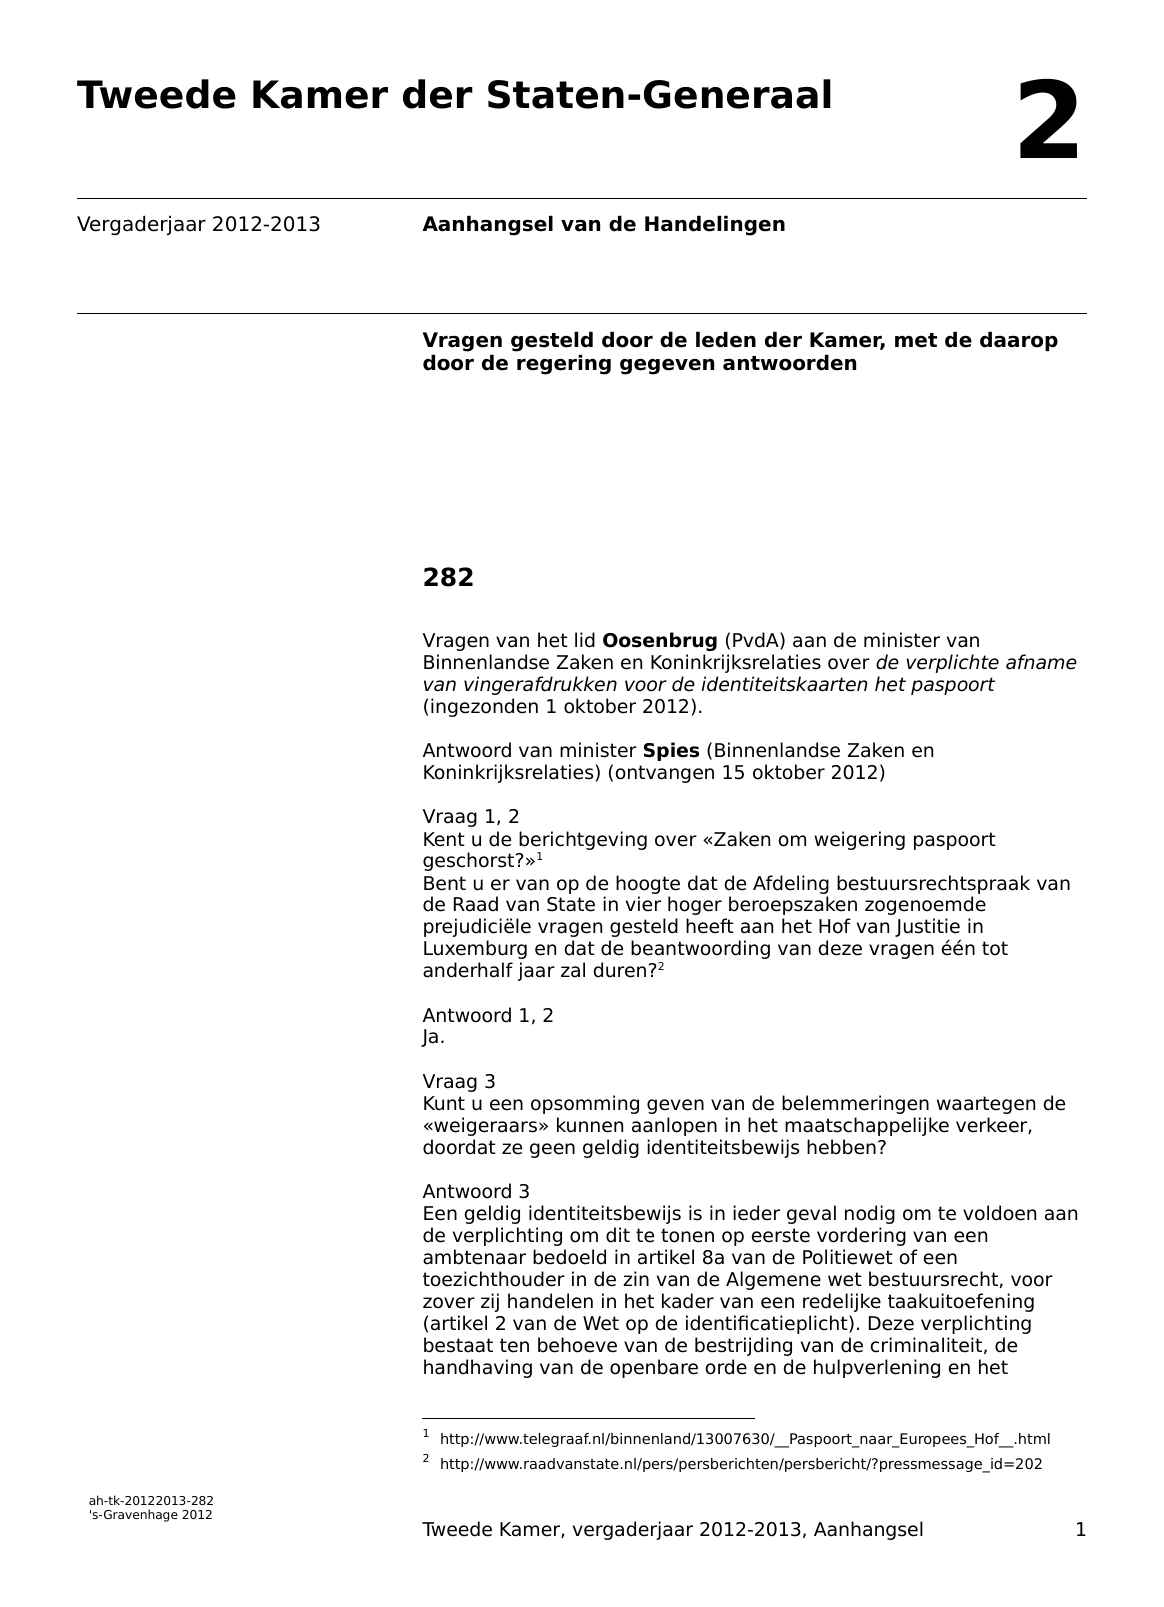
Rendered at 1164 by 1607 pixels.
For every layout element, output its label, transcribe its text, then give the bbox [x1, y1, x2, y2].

table_cell [77, 314, 422, 375]
text ah-tk-20122013-282 [88, 1494, 323, 1508]
text Kunt u een opsomming geven van de belemmeringen waartegen de «weigeraars» kunnen aanlopen in het maatschappelijke verkeer, doordat ze geen geldig identiteitsbewijs hebben? [422, 1093, 1087, 1158]
text Antwoord van minister Spies (Binnenlandse Zaken en Koninkrijksrelaties) (ontvangen 15 oktober 2012) [422, 740, 1087, 784]
text http://www.telegraaf.nl/binnenland/13007630/__Paspoort_naar_Europees_Hof__.html [422, 1427, 1087, 1449]
text Vragen van het lid Oosenbrug (PvdA) aan de minister van Binnenlandse Zaken en Koninkrijksrelaties over de verplichte afname van vingerafdrukken voor de identiteitskaarten het paspoort (ingezonden 1 oktober 2012). [422, 630, 1087, 718]
text Kent u de berichtgeving over «Zaken om weigering paspoort geschorst?» [422, 828, 1087, 872]
text http://www.raadvanstate.nl/pers/persberichten/persbericht/?pressmessage_id=202 [422, 1452, 1087, 1474]
text Ja. [422, 1026, 1087, 1048]
table_cell Vragen gesteld door de leden der Kamer, met de daarop door de regering gegeven antwoorden [422, 314, 1087, 375]
table_cell Vergaderjaar 2012-2013 [77, 199, 422, 313]
table_header Tweede Kamer der Staten-Generaal [77, 59, 886, 198]
text Vraag 1, 2 [422, 806, 1087, 828]
text Vraag 3 [422, 1071, 1087, 1093]
text Bent u er van op de hoogte dat de Afdeling bestuursrechtspraak van de Raad van State in vier hoger beroepszaken zogenoemde prejudiciële vragen gesteld heeft aan het Hof van Justitie in Luxemburg en dat de beantwoording van deze vragen één tot anderhalf jaar zal duren? [422, 872, 1087, 982]
text Antwoord 1, 2 [422, 1004, 1087, 1026]
text 's-Gravenhage 2012 [88, 1508, 323, 1522]
table_header 2 [886, 59, 1087, 198]
text Antwoord 3 [422, 1181, 1087, 1203]
text Een geldig identiteitsbewijs is in ieder geval nodig om te voldoen aan de verplichting om dit te tonen op eerste vordering van een ambtenaar bedoeld in artikel 8a van de Politiewet of een toezichthouder in de zin van de Algemene wet bestuursrecht, voor zover zij handelen in het kader van een redelijke taakuitoefening (artikel 2 van de Wet op de identificatieplicht). Deze verplichting bestaat ten behoeve van de bestrijding van de criminaliteit, de handhaving van de openbare orde en de hulpverlening en het [422, 1203, 1087, 1378]
text 282 [422, 563, 1087, 592]
table_cell Aanhangsel van de Handelingen [422, 199, 1087, 313]
